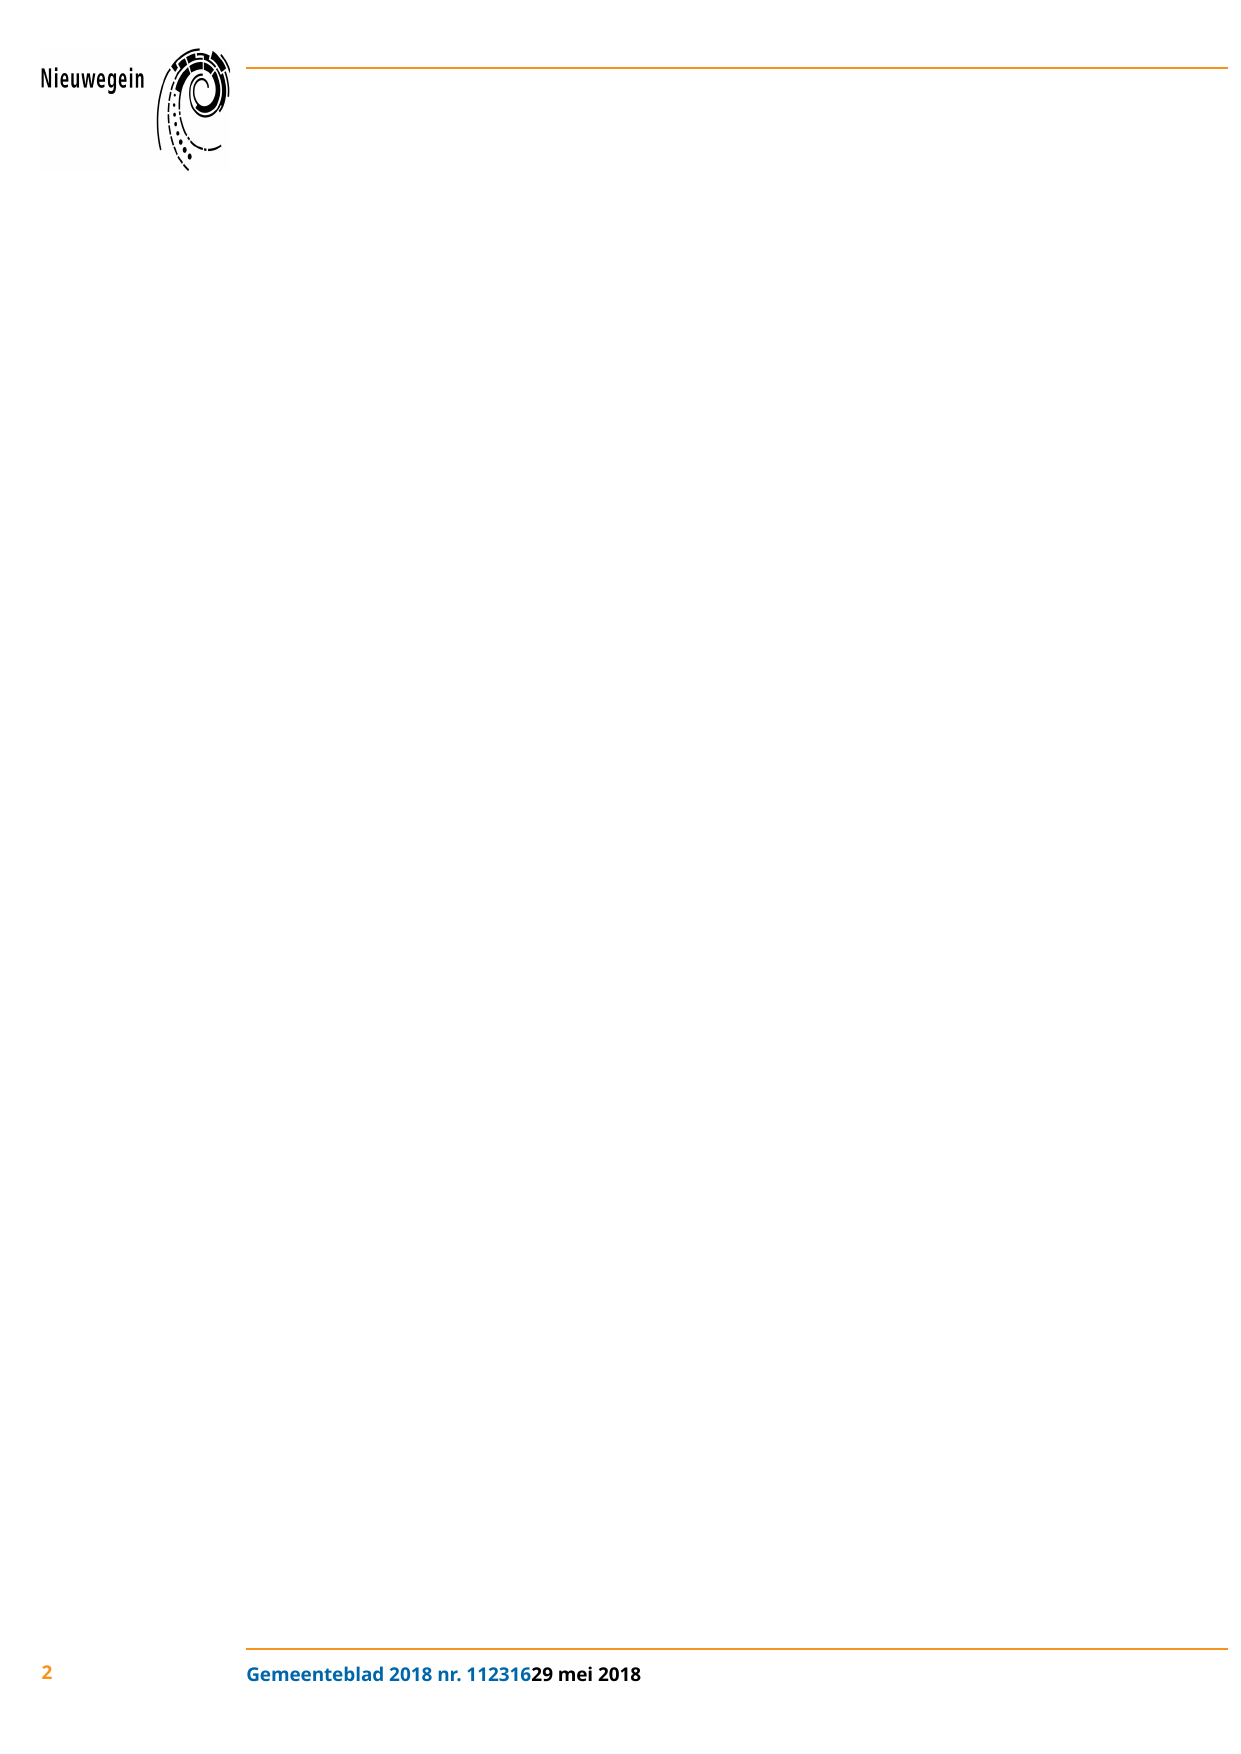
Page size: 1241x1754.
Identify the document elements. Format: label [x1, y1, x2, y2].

picture [41, 47, 231, 172]
